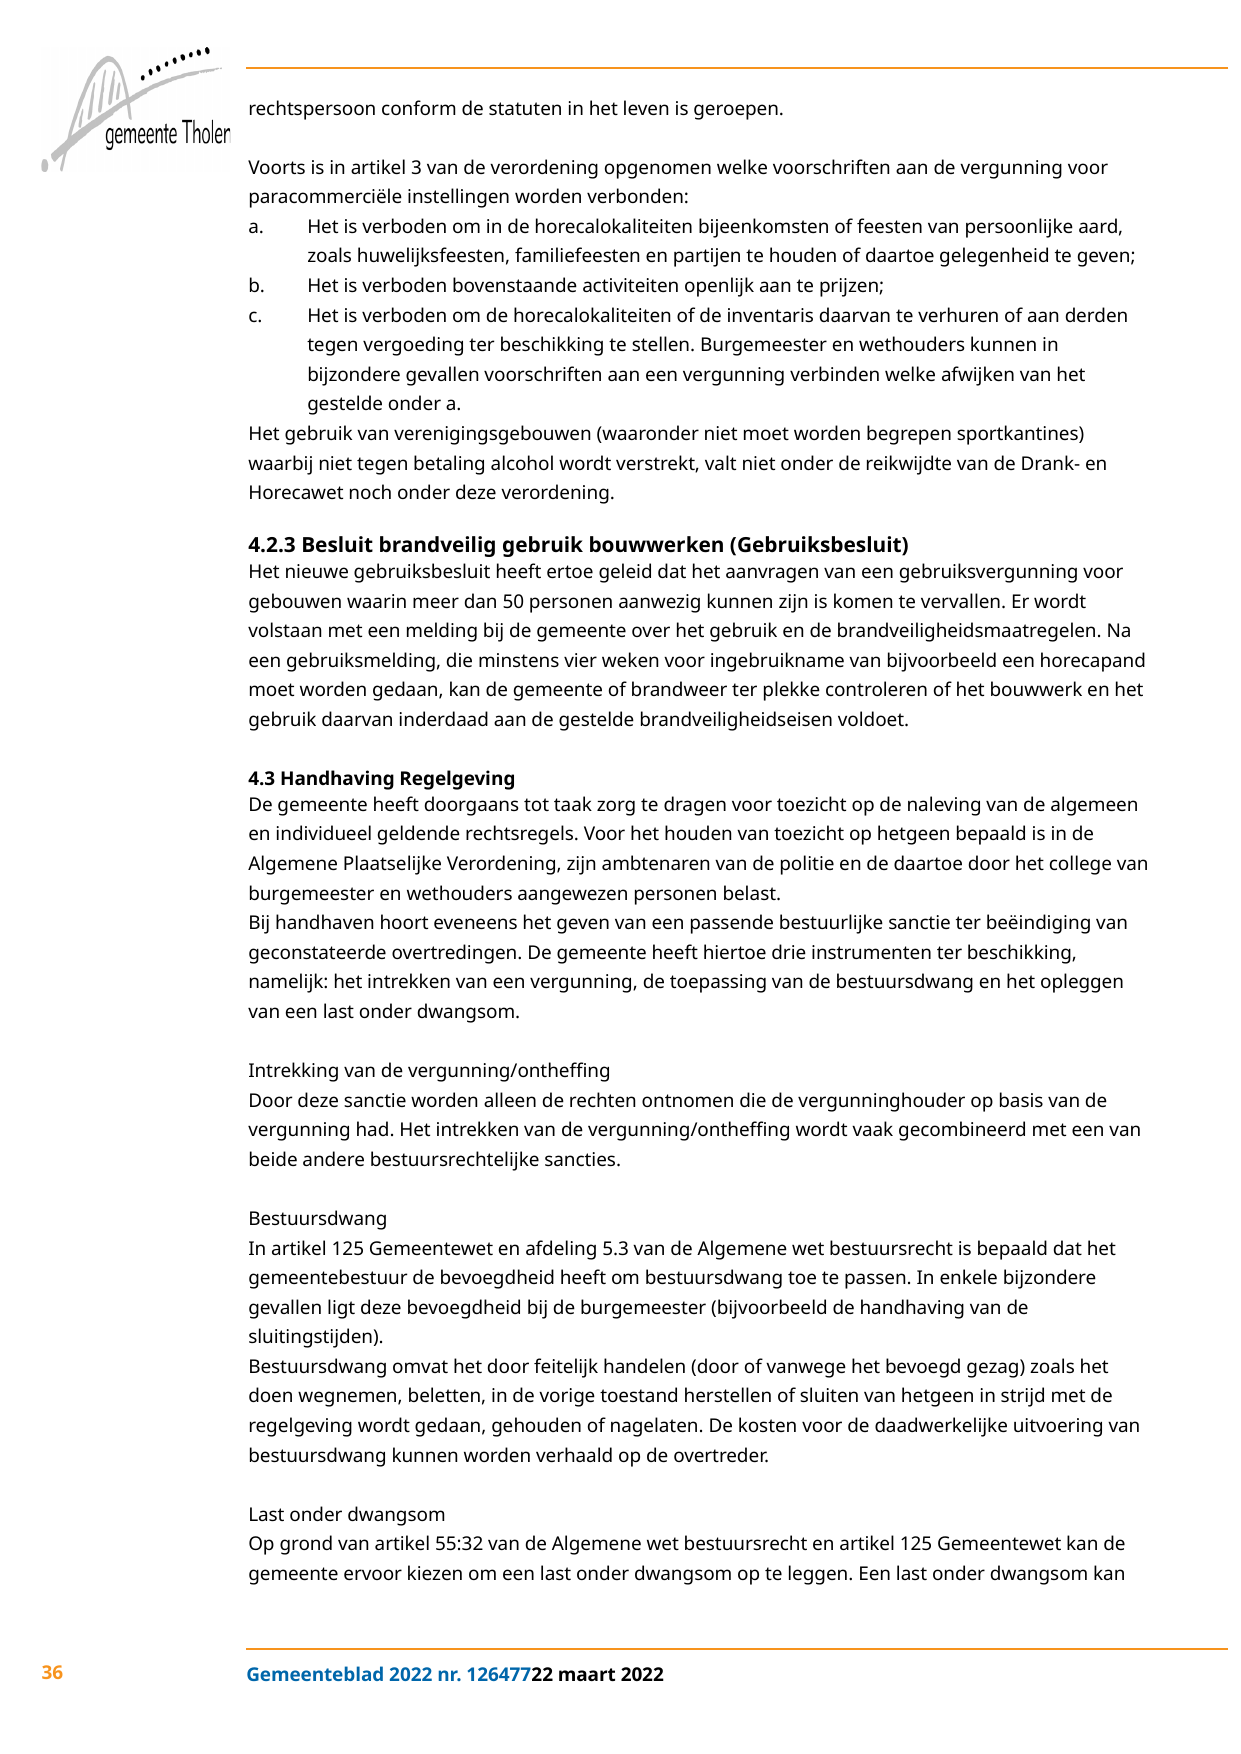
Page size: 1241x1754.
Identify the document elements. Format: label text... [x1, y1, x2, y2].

text Bij handhaven hoort eveneens het geven van een passende bestuurlijke sanctie ter beëindiging van geconstateerde overtredingen. De gemeente heeft hiertoe drie instrumenten ter beschikking, namelijk: het intrekken van een vergunning, de toepassing van de bestuursdwang en het opleggen van een last onder dwangsom. [248, 909, 1152, 1024]
text De gemeente heeft doorgaans tot taak zorg te dragen voor toezicht op de naleving van de algemeen en individueel geldende rechtsregels. Voor het houden van toezicht op hetgeen bepaald is in de Algemene Plaatselijke Verordening, zijn ambtenaren van de politie en de daartoe door het college van burgemeester en wethouders aangewezen personen belast. [248, 791, 1152, 906]
text Bestuursdwang [248, 1205, 1152, 1231]
text 4.2.3 Besluit brandveilig gebruik bouwwerken (Gebruiksbesluit) [248, 530, 1152, 558]
text Het nieuwe gebruiksbesluit heeft ertoe geleid dat het aanvragen van een gebruiksvergunning voor gebouwen waarin meer dan 50 personen aanwezig kunnen zijn is komen te vervallen. Er wordt volstaan met een melding bij de gemeente over het gebruik en de brandveiligheidsmaatregelen. Na een gebruiksmelding, die minstens vier weken voor ingebruikname van bijvoorbeeld een horecapand moet worden gedaan, kan de gemeente of brandweer ter plekke controleren of het bouwwerk en het gebruik daarvan inderdaad aan de gestelde brandveiligheidseisen voldoet. [248, 558, 1152, 732]
text Bestuursdwang omvat het door feitelijk handelen (door of vanwege het bevoegd gezag) zoals het doen wegnemen, beletten, in de vorige toestand herstellen of sluiten van hetgeen in strijd met de regelgeving wordt gedaan, gehouden of nagelaten. De kosten voor de daadwerkelijke uitvoering van bestuursdwang kunnen worden verhaald op de overtreder. [248, 1353, 1152, 1468]
text 4.3 Handhaving Regelgeving [248, 765, 1152, 791]
text Door deze sanctie worden alleen de rechten ontnomen die de vergunninghouder op basis van de vergunning had. Het intrekken van de vergunning/ontheffing wordt vaak gecombineerd met een van beide andere bestuursrechtelijke sancties. [248, 1087, 1152, 1172]
text In artikel 125 Gemeentewet en afdeling 5.3 van de Algemene wet bestuursrecht is bepaald dat het gemeentebestuur de bevoegdheid heeft om bestuursdwang toe te passen. In enkele bijzondere gevallen ligt deze bevoegdheid bij de burgemeester (bijvoorbeeld de handhaving van de sluitingstijden). [248, 1235, 1152, 1349]
list Het is verboden om in de horecalokaliteiten bijeenkomsten of feesten van persoonlijke aard, zoals huwelijksfeesten, familiefeesten en partijen te houden of daartoe gelegenheid te geven; [248, 213, 1152, 268]
text Op grond van artikel 55:32 van de Algemene wet bestuursrecht en artikel 125 Gemeentewet kan de gemeente ervoor kiezen om een last onder dwangsom op te leggen. Een last onder dwangsom kan [248, 1531, 1152, 1586]
list Het is verboden om de horecalokaliteiten of de inventaris daarvan te verhuren of aan derden tegen vergoeding ter beschikking te stellen. Burgemeester en wethouders kunnen in bijzondere gevallen voorschriften aan een vergunning verbinden welke afwijken van het gestelde onder a. [248, 302, 1152, 416]
list Het is verboden bovenstaande activiteiten openlijk aan te prijzen; [248, 272, 1152, 298]
text Het gebruik van verenigingsgebouwen (waaronder niet moet worden begrepen sportkantines) waarbij niet tegen betaling alcohol wordt verstrekt, valt niet onder de reikwijdte van de Drank- en Horecawet noch onder deze verordening. [248, 420, 1152, 505]
text rechtspersoon conform de statuten in het leven is geroepen. [248, 95, 1152, 121]
text Intrekking van de vergunning/ontheffing [248, 1057, 1152, 1083]
text Voorts is in artikel 3 van de verordening opgenomen welke voorschriften aan de vergunning voor paracommerciële instellingen worden verbonden: [248, 154, 1152, 209]
picture [41, 47, 231, 172]
text Last onder dwangsom [248, 1501, 1152, 1527]
